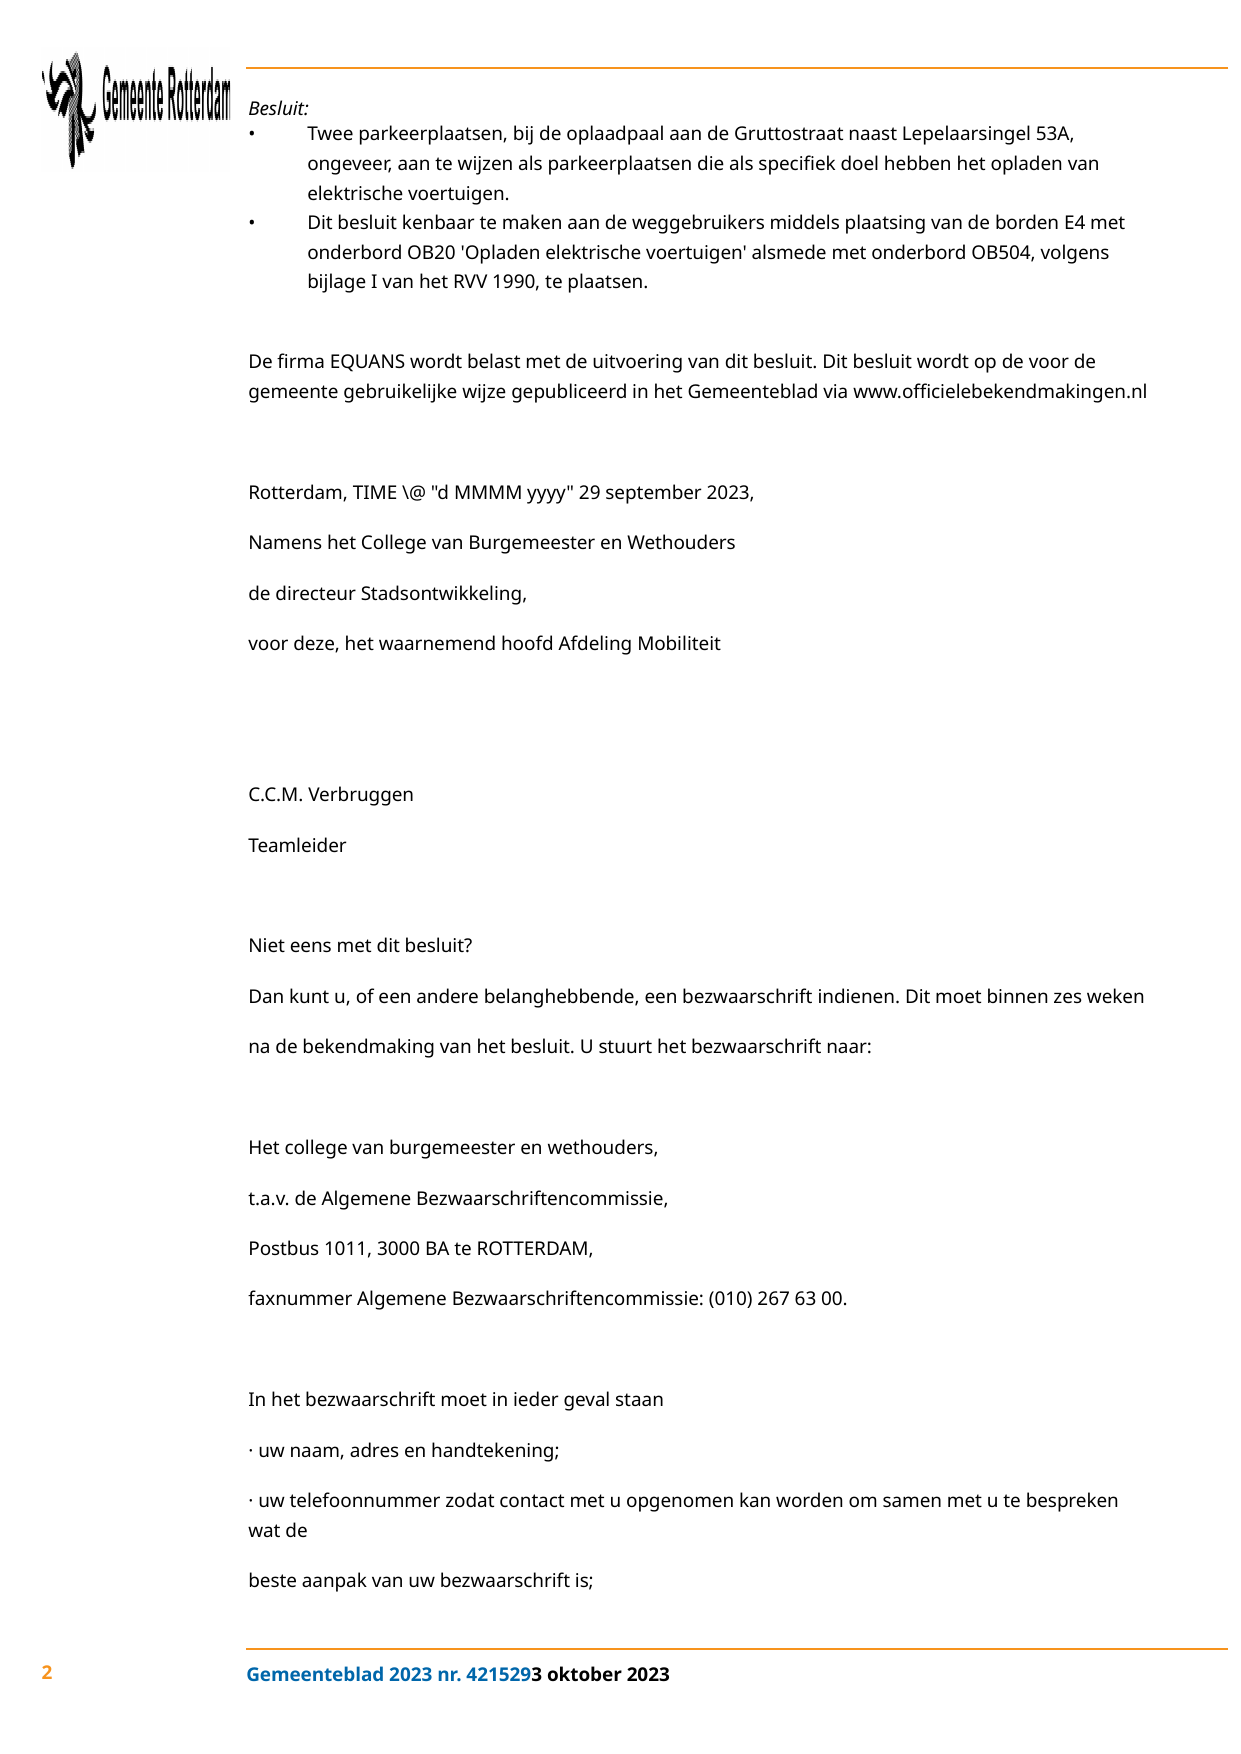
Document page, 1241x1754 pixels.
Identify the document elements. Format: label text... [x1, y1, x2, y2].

text · uw naam, adres en handtekening; [248, 1437, 1152, 1462]
text C.C.M. Verbruggen [248, 781, 1152, 807]
text na de bekendmaking van het besluit. U stuurt het bezwaarschrift naar: [248, 1033, 1152, 1059]
text Postbus 1011, 3000 BA te ROTTERDAM, [248, 1235, 1152, 1261]
text beste aanpak van uw bezwaarschrift is; [248, 1567, 1152, 1593]
text voor deze, het waarnemend hoofd Afdeling Mobiliteit [248, 630, 1152, 656]
text Niet eens met dit besluit? [248, 933, 1152, 958]
text de directeur Stadsontwikkeling, [248, 580, 1152, 605]
text Besluit: [248, 95, 1152, 121]
text faxnummer Algemene Bezwaarschriftencommissie: (010) 267 63 00. [248, 1286, 1152, 1311]
text Het college van burgemeester en wethouders, [248, 1134, 1152, 1160]
list Dit besluit kenbaar te maken aan de weggebruikers middels plaatsing van de borden E4 met onderbord OB20 'Opladen elektrische voertuigen' alsmede met onderbord OB504, volgens bijlage I van het RVV 1990, te plaatsen. [248, 209, 1152, 294]
picture [41, 47, 231, 172]
text t.a.v. de Algemene Bezwaarschriftencommissie, [248, 1185, 1152, 1210]
list Twee parkeerplaatsen, bij de oplaadpaal aan de Gruttostraat naast Lepelaarsingel 53A, ongeveer, aan te wijzen als parkeerplaatsen die als specifiek doel hebben het opladen van elektrische voertuigen. [248, 121, 1152, 205]
text Namens het College van Burgemeester en Wethouders [248, 529, 1152, 555]
text Dan kunt u, of een andere belanghebbende, een bezwaarschrift indienen. Dit moet binnen zes weken [248, 983, 1152, 1009]
text · uw telefoonnummer zodat contact met u opgenomen kan worden om samen met u te bespreken wat de [248, 1487, 1152, 1542]
text De firma EQUANS wordt belast met de uitvoering van dit besluit. Dit besluit wordt op de voor de gemeente gebruikelijke wijze gepubliceerd in het Gemeenteblad via www.officielebekendmakingen.nl [248, 348, 1152, 404]
text Teamleider [248, 832, 1152, 857]
text Rotterdam, TIME \@ "d MMMM yyyy" 29 september 2023, [248, 479, 1152, 504]
text In het bezwaarschrift moet in ieder geval staan [248, 1386, 1152, 1412]
